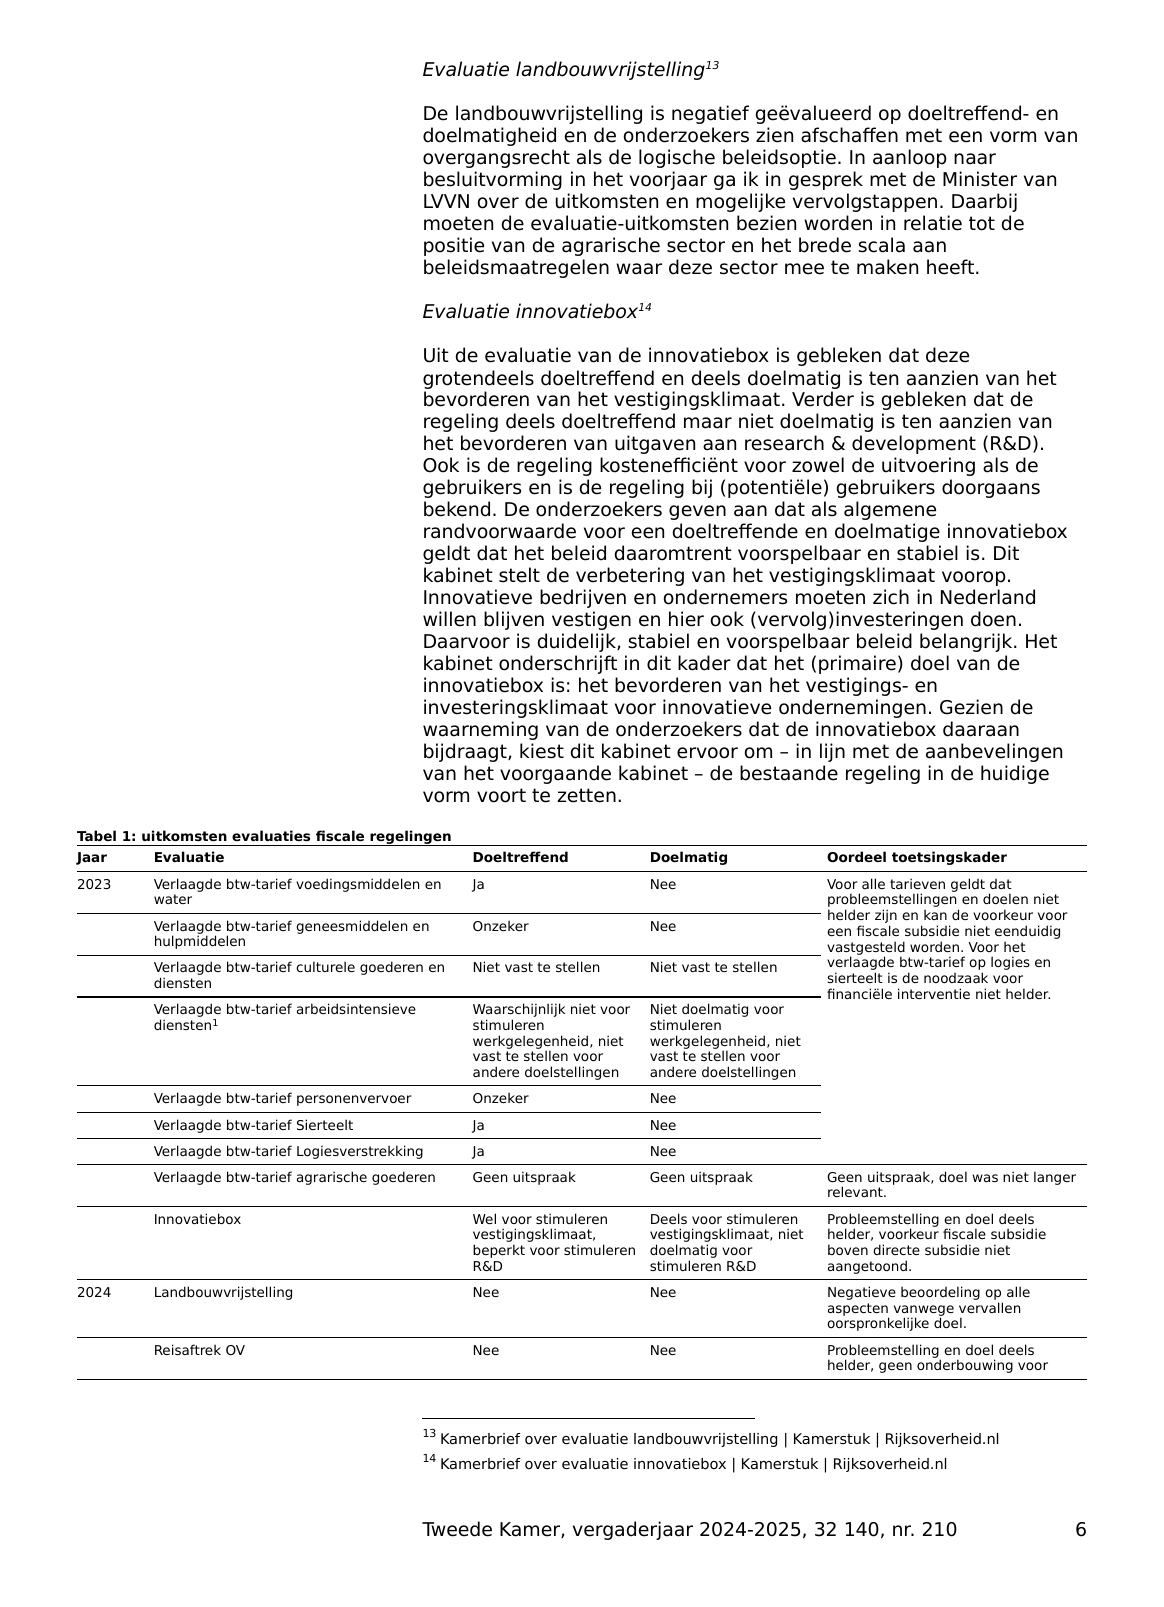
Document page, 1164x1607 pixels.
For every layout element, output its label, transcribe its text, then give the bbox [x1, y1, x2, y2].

table_cell Verlaagde btw-tarief Sierteelt [148, 1113, 466, 1138]
table_cell Reisaftrek OV [148, 1338, 466, 1378]
table_cell Geen uitspraak [466, 1165, 644, 1206]
table_cell Ja [466, 872, 644, 913]
table_cell Jaar [77, 846, 148, 871]
text Kamerbrief over evaluatie innovatiebox | Kamerstuk | Rijksoverheid.nl [422, 1452, 1087, 1474]
table_cell Waarschijnlijk niet voor stimuleren werkgelegenheid, niet vast te stellen voor andere doelstellingen [466, 998, 644, 1085]
text Uit de evaluatie van de innovatiebox is gebleken dat deze grotendeels doeltreffend en deels doelmatig is ten aanzien van het bevorderen van het vestigingsklimaat. Verder is gebleken dat de regeling deels doeltreffend maar niet doelmatig is ten aanzien van het bevorderen van uitgaven aan research & development (R&D). Ook is de regeling kostenefficiënt voor zowel de uitvoering als de gebruikers en is de regeling bij (potentiële) gebruikers doorgaans bekend. De onderzoekers geven aan dat als algemene randvoorwaarde voor een doeltreffende en doelmatige innovatiebox geldt dat het beleid daaromtrent voorspelbaar en stabiel is. Dit kabinet stelt de verbetering van het vestigingsklimaat voorop. Innovatieve bedrijven en ondernemers moeten zich in Nederland willen blijven vestigen en hier ook (vervolg)investeringen doen. Daarvoor is duidelijk, stabiel en voorspelbaar beleid belangrijk. Het kabinet onderschrijft in dit kader dat het (primaire) doel van de innovatiebox is: het bevorderen van het vestigings- en investeringsklimaat voor innovatieve ondernemingen. Gezien de waarneming van de onderzoekers dat de innovatiebox daaraan bijdraagt, kiest dit kabinet ervoor om – in lijn met de aanbevelingen van het voorgaande kabinet – de bestaande regeling in de huidige vorm voort te zetten. [422, 345, 1087, 807]
table_cell Innovatiebox [148, 1207, 466, 1279]
table_cell Verlaagde btw-tarief agrarische goederen [148, 1165, 466, 1206]
table_cell Voor alle tarieven geldt dat probleemstellingen en doelen niet helder zijn en kan de voorkeur voor een fiscale subsidie niet eenduidig vastgesteld worden. Voor het verlaagde btw-tarief op logies en sierteelt is de noodzaak voor financiële interventie niet helder. [821, 872, 1087, 1164]
table_cell Deels voor stimuleren vestigingsklimaat, niet doelmatig voor stimuleren R&D [644, 1207, 821, 1279]
table_cell [77, 1165, 148, 1206]
table_cell Nee [466, 1280, 644, 1337]
table_cell [77, 1139, 148, 1164]
table_cell Onzeker [466, 1086, 644, 1112]
table_cell Nee [644, 1113, 821, 1138]
table_cell [77, 1207, 148, 1279]
table_cell [77, 1113, 148, 1138]
table_cell Oordeel toetsingskader [821, 846, 1087, 871]
table_cell [77, 1086, 148, 1112]
table_cell Verlaagde btw-tarief geneesmiddelen en hulpmiddelen [148, 914, 466, 954]
table_cell Doeltreffend [466, 846, 644, 871]
table_cell Nee [644, 872, 821, 913]
table_cell Niet doelmatig voor stimuleren werkgelegenheid, niet vast te stellen voor andere doelstellingen [644, 998, 821, 1085]
table_cell Ja [466, 1113, 644, 1138]
table_cell Negatieve beoordeling op alle aspecten vanwege vervallen oorspronkelijke doel. [821, 1280, 1087, 1337]
subtitle Evaluatie innovatiebox [422, 301, 1087, 323]
table_cell Landbouwvrijstelling [148, 1280, 466, 1337]
table_cell [77, 914, 148, 954]
table_cell Niet vast te stellen [644, 956, 821, 996]
table_cell Evaluatie [148, 846, 466, 871]
table_cell Probleemstelling en doel deels helder, voorkeur fiscale subsidie boven directe subsidie niet aangetoond. [821, 1207, 1087, 1279]
table_cell Nee [644, 1086, 821, 1112]
table_cell Niet vast te stellen [466, 956, 644, 996]
table_cell [77, 956, 148, 996]
table_cell Probleemstelling en doel deels helder, geen onderbouwing voor [821, 1338, 1087, 1378]
table_cell Nee [644, 1338, 821, 1378]
text Kamerbrief over evaluatie landbouwvrijstelling | Kamerstuk | Rijksoverheid.nl [422, 1427, 1087, 1449]
table_cell Nee [644, 914, 821, 954]
table_cell Nee [466, 1338, 644, 1378]
table_cell Verlaagde btw-tarief culturele goederen en diensten [148, 956, 466, 996]
table_cell Geen uitspraak [644, 1165, 821, 1206]
table_cell Nee [644, 1139, 821, 1164]
table_cell [77, 998, 148, 1085]
text De landbouwvrijstelling is negatief geëvalueerd op doeltreffend- en doelmatigheid en de onderzoekers zien afschaffen met een vorm van overgangsrecht als de logische beleidsoptie. In aanloop naar besluitvorming in het voorjaar ga ik in gesprek met de Minister van LVVN over de uitkomsten en mogelijke vervolgstappen. Daarbij moeten de evaluatie-uitkomsten bezien worden in relatie tot de positie van de agrarische sector en het brede scala aan beleidsmaatregelen waar deze sector mee te maken heeft. [422, 103, 1087, 279]
table_cell 2024 [77, 1280, 148, 1337]
table_cell Doelmatig [644, 846, 821, 871]
table_cell Ja [466, 1139, 644, 1164]
table_cell [77, 1338, 148, 1378]
table_cell Nee [644, 1280, 821, 1337]
table_cell Verlaagde btw-tarief voedingsmiddelen en water [148, 872, 466, 913]
table_cell Verlaagde btw-tarief arbeidsintensieve diensten1 [148, 998, 466, 1085]
table_cell Onzeker [466, 914, 644, 954]
table_cell Wel voor stimuleren vestigingsklimaat, beperkt voor stimuleren R&D [466, 1207, 644, 1279]
table_cell 2023 [77, 872, 148, 913]
table_cell Verlaagde btw-tarief personenvervoer [148, 1086, 466, 1112]
table_cell Verlaagde btw-tarief Logiesverstrekking [148, 1139, 466, 1164]
table_header Tabel 1: uitkomsten evaluaties fiscale regelingen [77, 829, 1087, 844]
table_cell Geen uitspraak, doel was niet langer relevant. [821, 1165, 1087, 1206]
subtitle Evaluatie landbouwvrijstelling [422, 59, 1087, 81]
